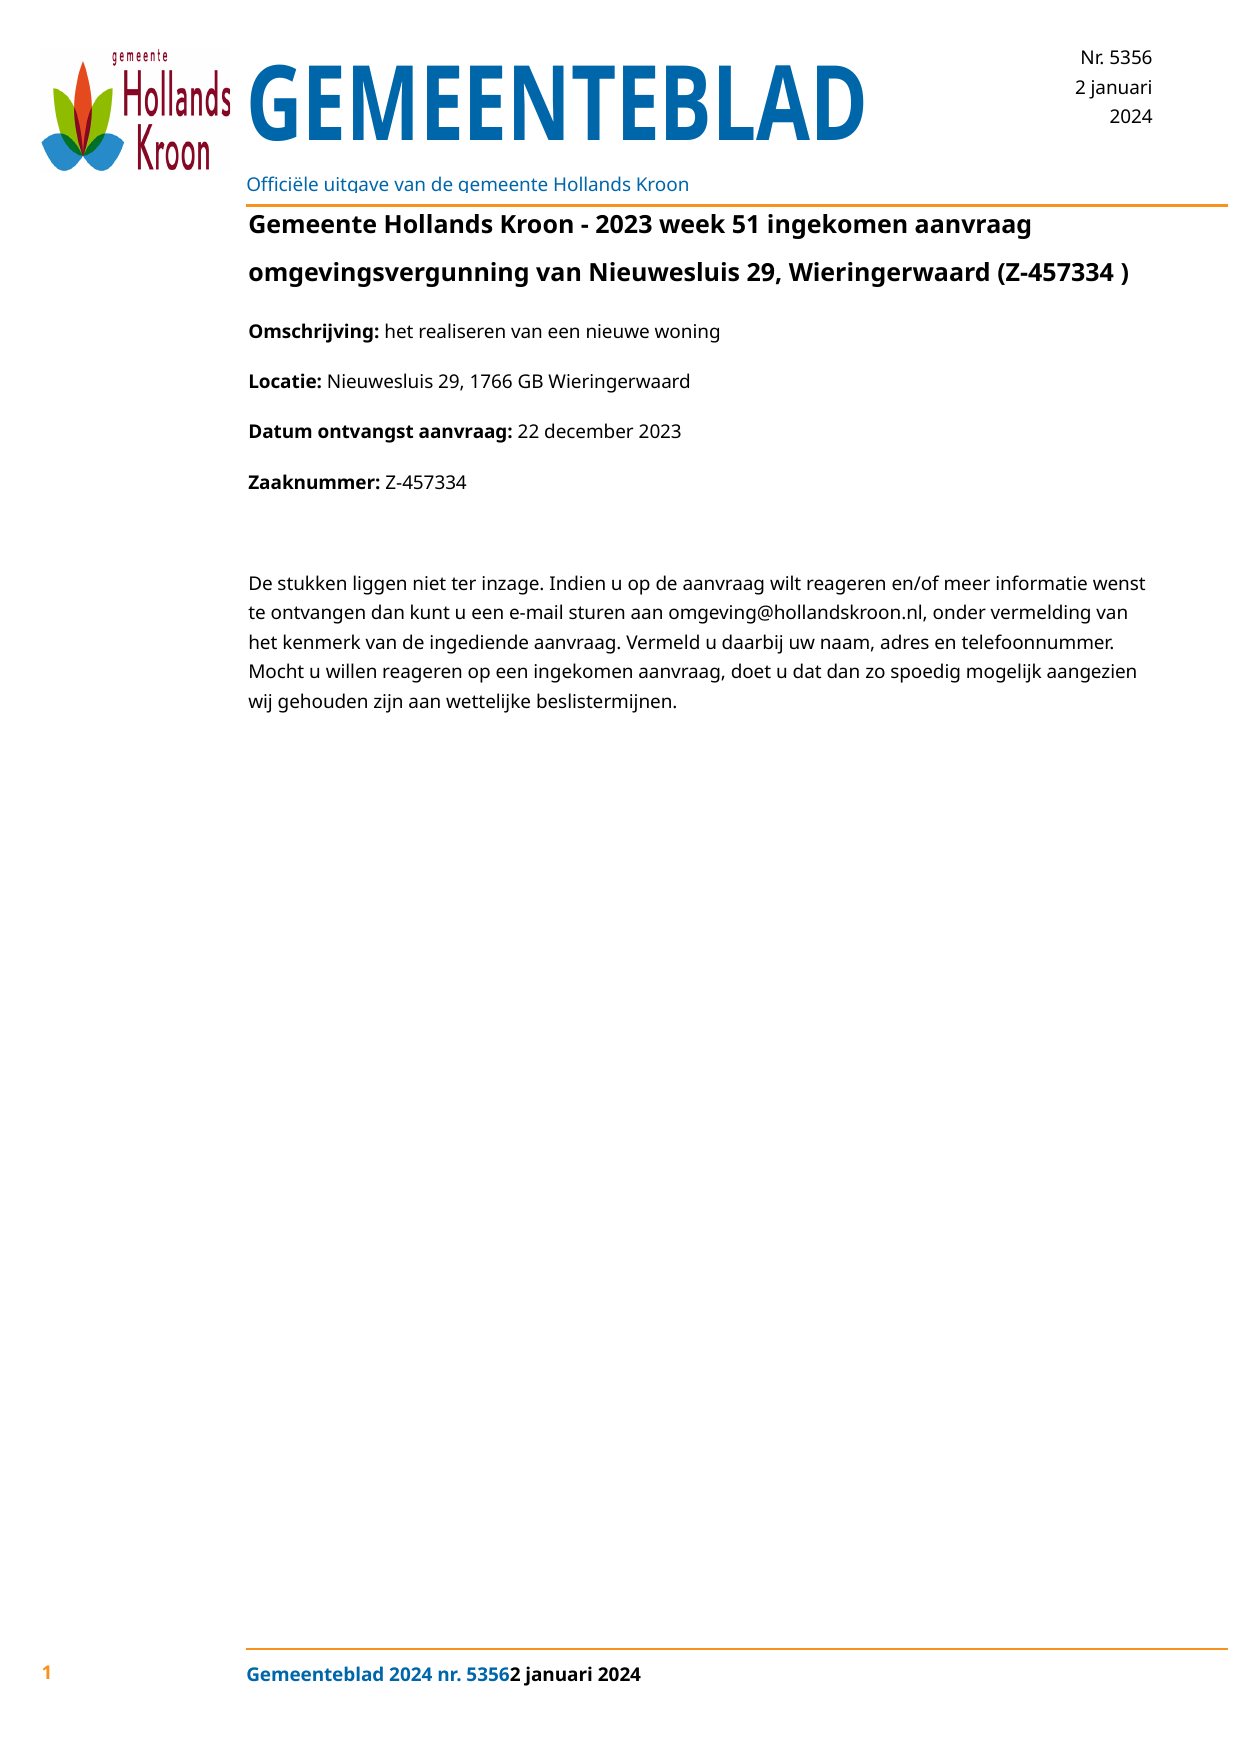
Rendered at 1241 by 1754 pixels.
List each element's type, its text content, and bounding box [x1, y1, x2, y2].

text Locatie: Nieuwesluis 29, 1766 GB Wieringerwaard [248, 368, 1152, 394]
text De stukken liggen niet ter inzage. Indien u op de aanvraag wilt reageren en/of meer informatie wenst te ontvangen dan kunt u een e-mail sturen aan omgeving@hollandskroon.nl, onder vermelding van het kenmerk van de ingediende aanvraag. Vermeld u daarbij uw naam, adres en telefoonnummer. Mocht u willen reageren op een ingekomen aanvraag, doet u dat dan zo spoedig mogelijk aangezien wij gehouden zijn aan wettelijke beslistermijnen. [248, 570, 1152, 714]
picture [41, 47, 231, 172]
text Zaaknummer: Z-457334 [248, 469, 1152, 495]
text Datum ontvangst aanvraag: 22 december 2023 [248, 419, 1152, 444]
text Omschrijving: het realiseren van een nieuwe woning [248, 318, 1152, 344]
text Gemeente Hollands Kroon - 2023 week 51 ingekomen aanvraag omgevingsvergunning van Nieuwesluis 29, Wieringerwaard (Z-457334 ) [248, 207, 1152, 288]
